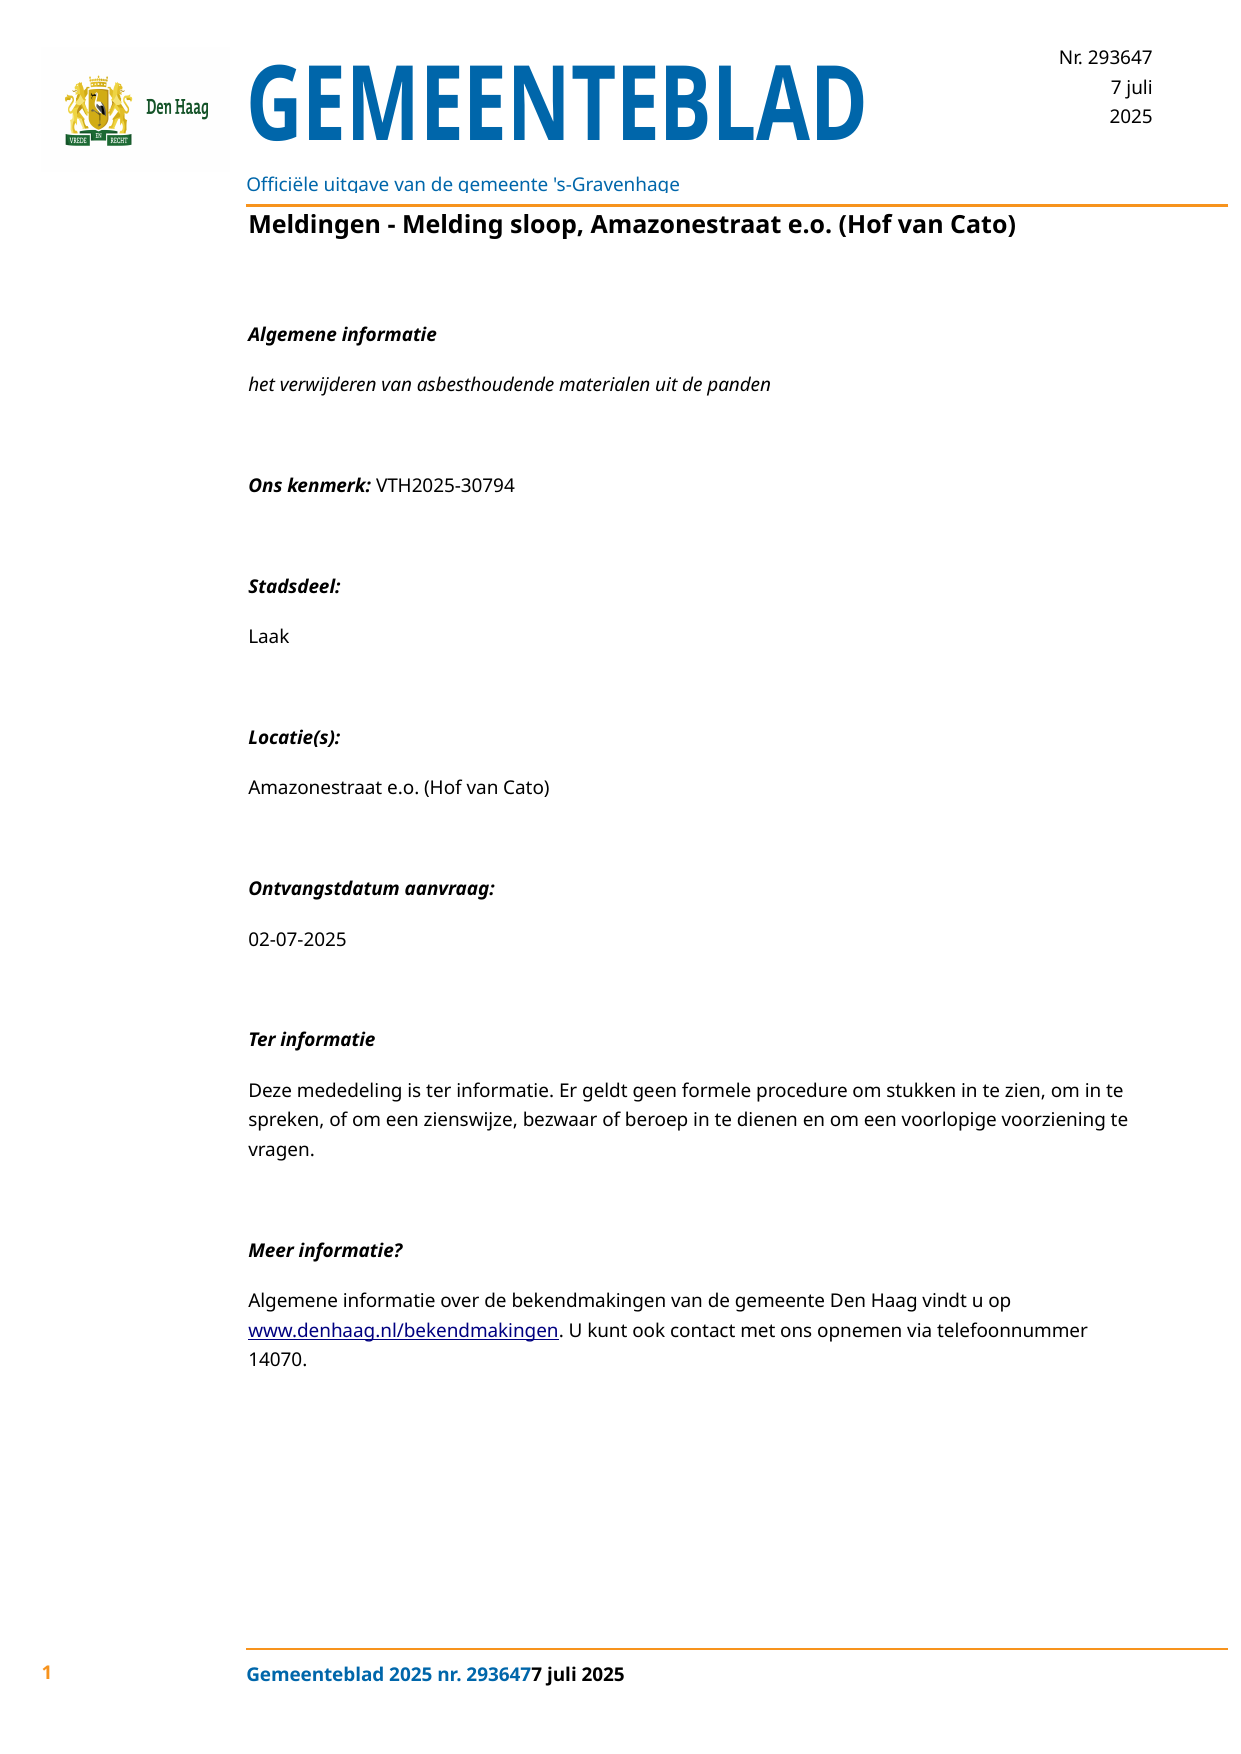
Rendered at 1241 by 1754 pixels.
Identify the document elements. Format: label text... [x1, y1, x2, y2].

text Meer informatie? [248, 1237, 1152, 1263]
text Algemene informatie over de bekendmakingen van de gemeente Den Haag vindt u op www.denhaag.nl/bekendmakingen. U kunt ook contact met ons opnemen via telefoonnummer 14070. [248, 1287, 1152, 1372]
text Locatie(s): [248, 724, 1152, 750]
text Laak [248, 623, 1152, 649]
picture [41, 47, 231, 172]
text Ontvangstdatum aanvraag: [248, 875, 1152, 901]
text Meldingen - Melding sloop, Amazonestraat e.o. (Hof van Cato) [248, 207, 1152, 241]
text het verwijderen van asbesthoudende materialen uit de panden [248, 371, 1152, 397]
text Amazonestraat e.o. (Hof van Cato) [248, 774, 1152, 800]
text Deze mededeling is ter informatie. Er geldt geen formele procedure om stukken in te zien, om in te spreken, of om een zienswijze, bezwaar of beroep in te dienen en om een voorlopige voorziening te vragen. [248, 1077, 1152, 1162]
text 02-07-2025 [248, 926, 1152, 951]
text Ter informatie [248, 1027, 1152, 1052]
text Algemene informatie [248, 321, 1152, 346]
text Ons kenmerk: VTH2025-30794 [248, 472, 1152, 498]
text Stadsdeel: [248, 573, 1152, 598]
